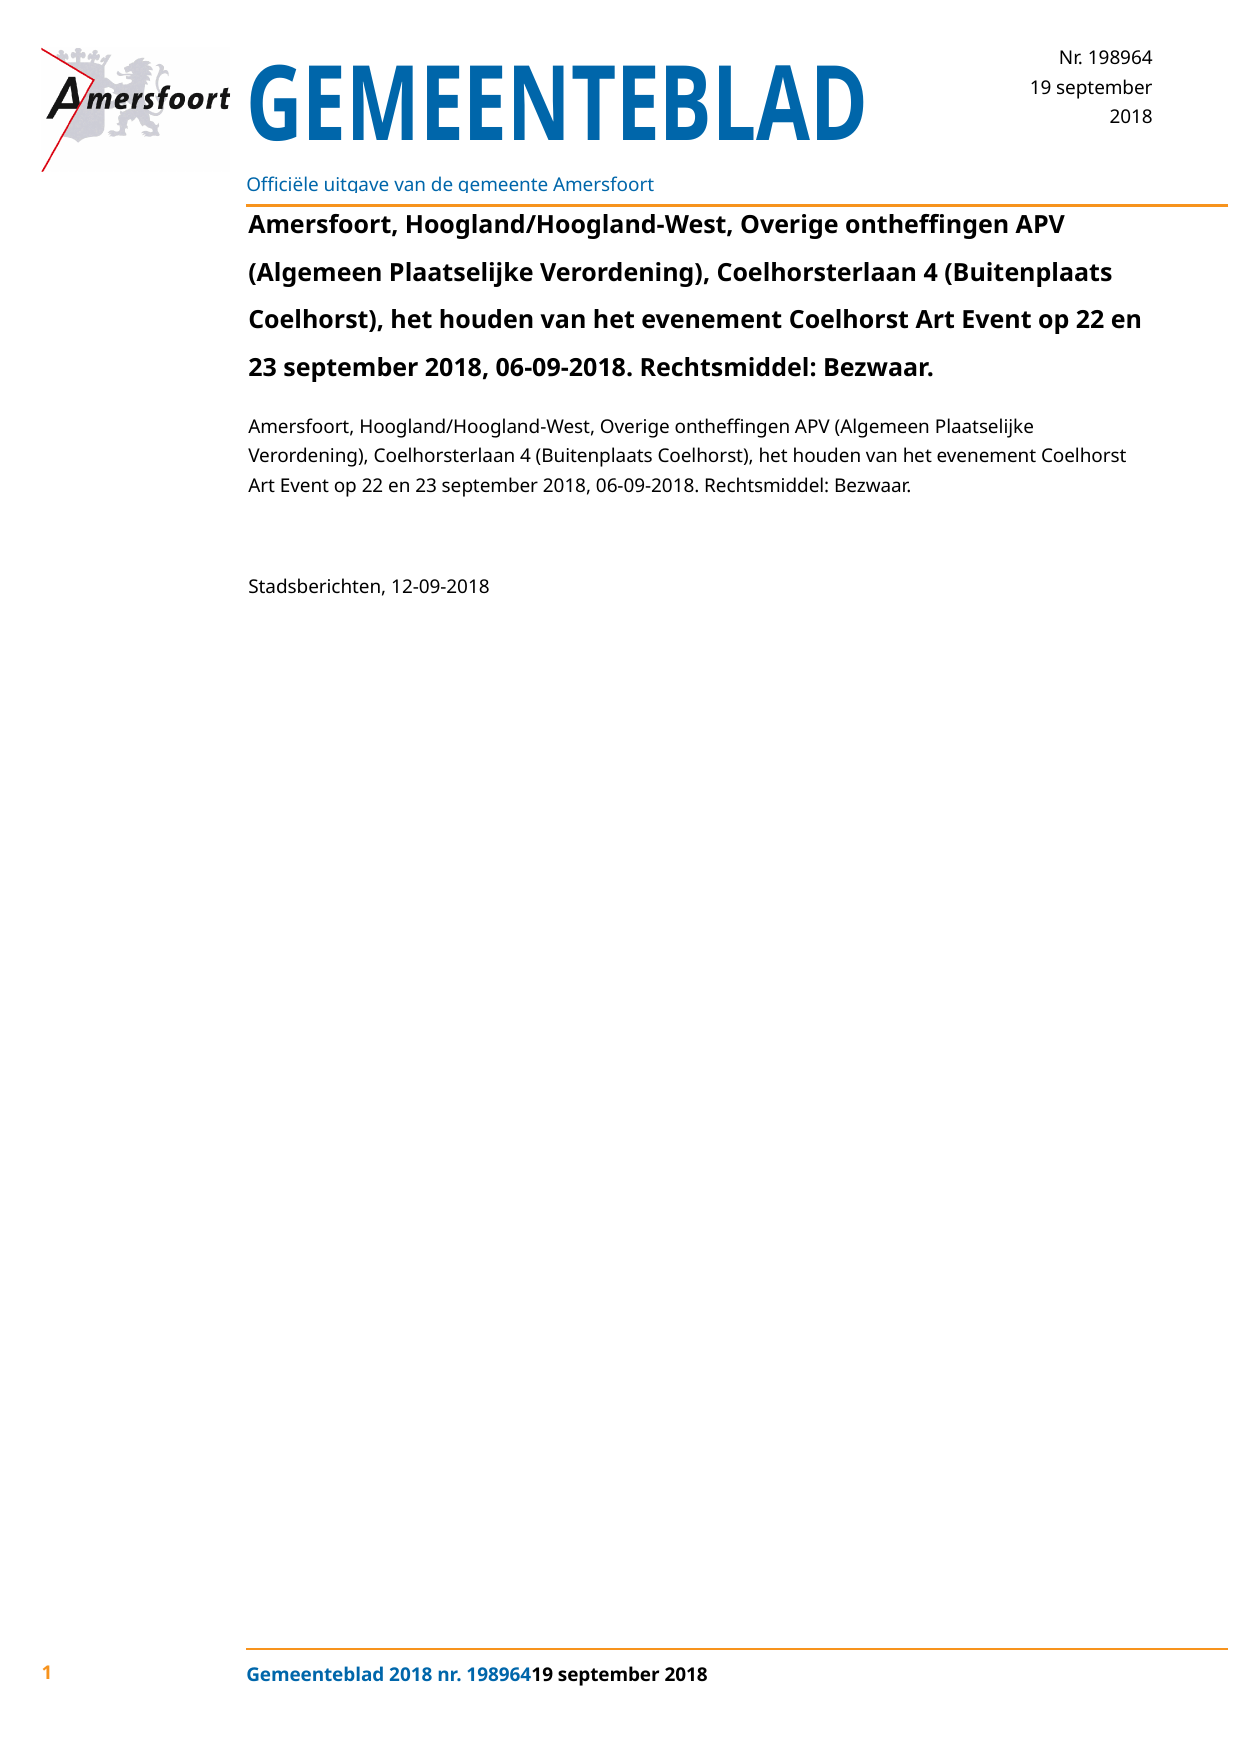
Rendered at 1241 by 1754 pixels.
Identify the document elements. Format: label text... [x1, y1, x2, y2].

picture [41, 47, 231, 172]
text Stadsberichten, 12-09-2018 [248, 573, 1152, 599]
text Amersfoort, Hoogland/Hoogland-West, Overige ontheffingen APV (Algemeen Plaatselijke Verordening), Coelhorsterlaan 4 (Buitenplaats Coelhorst), het houden van het evenement Coelhorst Art Event op 22 en 23 september 2018, 06-09-2018. Rechtsmiddel: Bezwaar. [248, 413, 1152, 498]
text Amersfoort, Hoogland/Hoogland-West, Overige ontheffingen APV (Algemeen Plaatselijke Verordening), Coelhorsterlaan 4 (Buitenplaats Coelhorst), het houden van het evenement Coelhorst Art Event op 22 en 23 september 2018, 06-09-2018. Rechtsmiddel: Bezwaar. [248, 207, 1152, 384]
